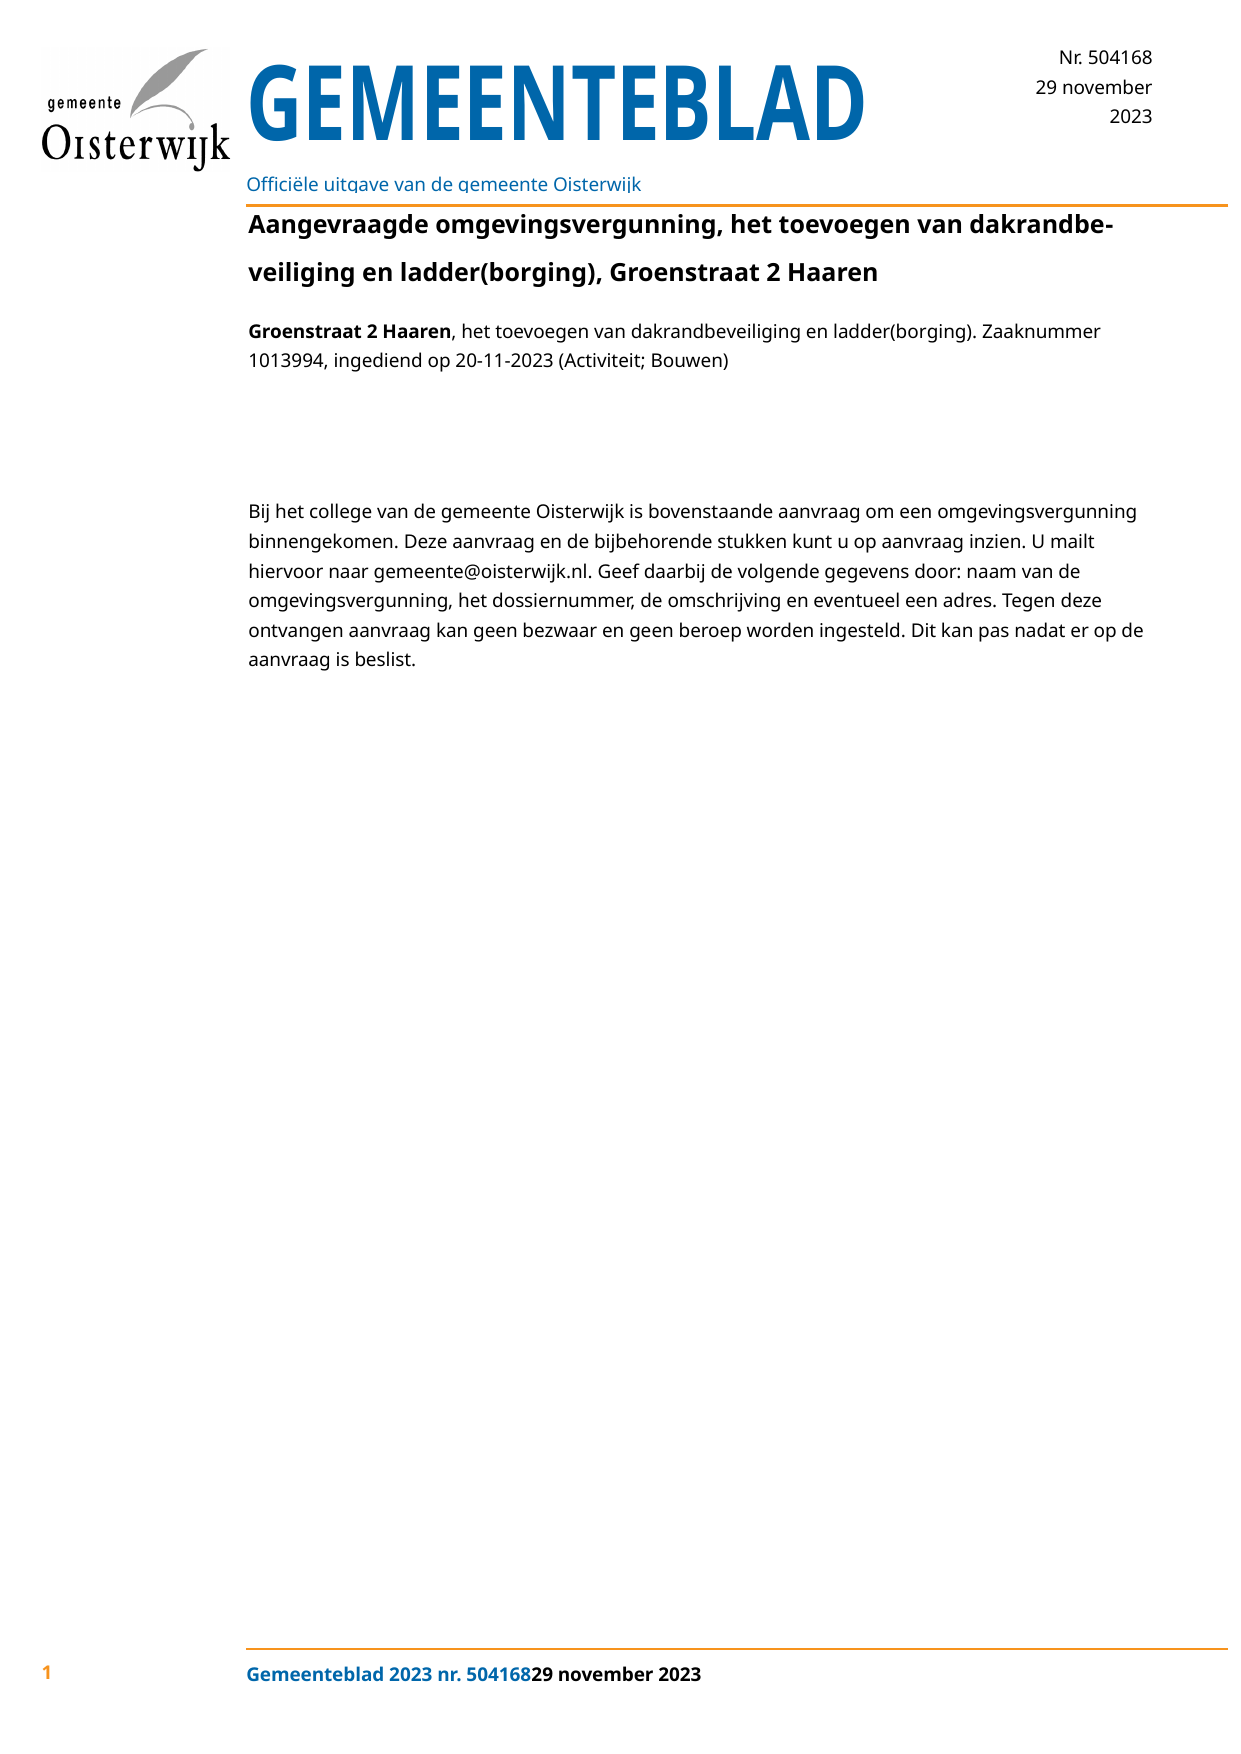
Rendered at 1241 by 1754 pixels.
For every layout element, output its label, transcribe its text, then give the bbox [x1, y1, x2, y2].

text Aangevraagde omgevingsvergunning, het toevoegen van dakrandbe­veili­ging en ladder(bor­ging), Groenstraat 2 Haaren [248, 207, 1152, 288]
text Bij het college van de gemeente Oisterwijk is bovenstaande aanvraag om een omgevingsvergunning binnengekomen. Deze aanvraag en de bijbehorende stukken kunt u op aanvraag inzien. U mailt hiervoor naar gemeente@oisterwijk.nl. Geef daarbij de volgende gegevens door: naam van de omgevingsvergunning, het dossiernummer, de omschrijving en eventueel een adres. Tegen deze ontvangen aanvraag kan geen bezwaar en geen beroep worden ingesteld. Dit kan pas nadat er op de aanvraag is beslist. [248, 499, 1152, 672]
picture [41, 47, 231, 172]
text Groenstraat 2 Haaren, het toevoegen van dakrandbe­veili­ging en ladder(bor­ging). Zaaknummer 1013994, ingediend op 20-11-2023 (Activiteit; Bouwen) [248, 318, 1152, 373]
